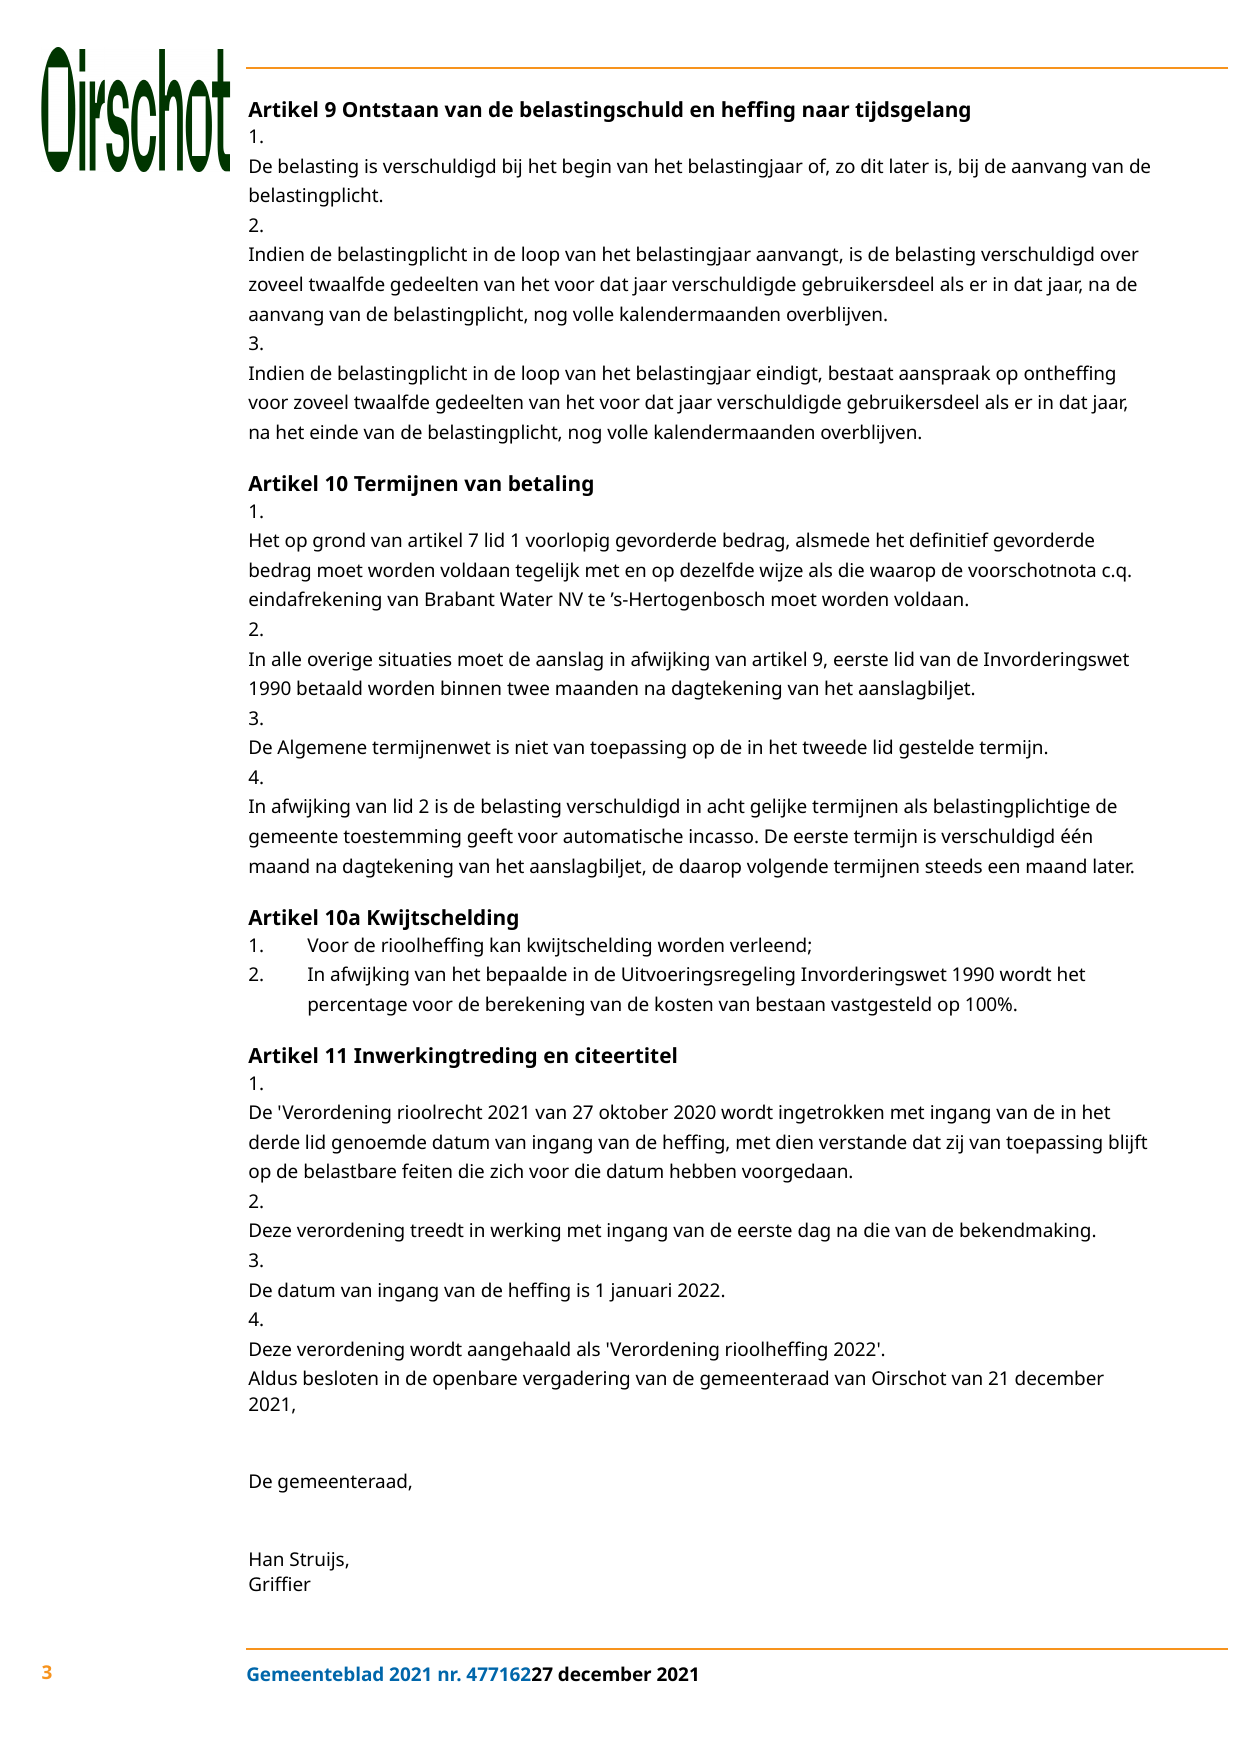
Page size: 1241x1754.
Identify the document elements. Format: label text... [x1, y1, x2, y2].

text De datum van ingang van de heffing is 1 januari 2022. [248, 1277, 1152, 1303]
text In afwijking van lid 2 is de belasting verschuldigd in acht gelijke termijnen als belastingplichtige de gemeente toestemming geeft voor automatische incasso. De eerste termijn is verschuldigd één maand na dagtekening van het aanslagbiljet, de daarop volgende termijnen steeds een maand later. [248, 794, 1152, 879]
text 2. [248, 212, 1152, 238]
text 4. [248, 1306, 1152, 1332]
text In alle overige situaties moet de aanslag in afwijking van artikel 9, eerste lid van de Invorderingswet 1990 betaald worden binnen twee maanden na dagtekening van het aanslagbiljet. [248, 646, 1152, 701]
text Deze verordening treedt in werking met ingang van de eerste dag na die van de bekendmaking. [248, 1218, 1152, 1243]
text 1. [248, 1070, 1152, 1096]
text 3. [248, 1247, 1152, 1273]
text 1. [248, 123, 1152, 149]
text De Algemene termijnenwet is niet van toepassing op de in het tweede lid gestelde termijn. [248, 734, 1152, 760]
list In afwijking van het bepaalde in de Uitvoeringsregeling Invorderingswet 1990 wordt het percentage voor de berekening van de kosten van bestaan vastgesteld op 100%. [248, 961, 1152, 1017]
text Het op grond van artikel 7 lid 1 voorlopig gevorderde bedrag, alsmede het definitief gevorderde bedrag moet worden voldaan tegelijk met en op dezelfde wijze als die waarop de voorschotnota c.q. eindafrekening van Brabant Water NV te ’s-Hertogenbosch moet worden voldaan. [248, 527, 1152, 612]
text Artikel 9 Ontstaan van de belastingschuld en heffing naar tijdsgelang [248, 95, 1152, 123]
text 3. [248, 330, 1152, 356]
text 4. [248, 764, 1152, 790]
text 1. [248, 498, 1152, 524]
text Han Struijs, [248, 1546, 1152, 1571]
text Artikel 10a Kwijtschelding [248, 903, 1152, 932]
text Deze verordening wordt aangehaald als 'Verordening rioolheffing 2022'. [248, 1336, 1152, 1362]
text 2. [248, 1188, 1152, 1214]
text Artikel 10 Termijnen van betaling [248, 469, 1152, 498]
text Indien de belastingplicht in de loop van het belastingjaar aanvangt, is de belasting verschuldigd over zoveel twaalfde gedeelten van het voor dat jaar verschuldigde gebruikersdeel als er in dat jaar, na de aanvang van de belastingplicht, nog volle kalendermaanden overblijven. [248, 242, 1152, 326]
text De gemeenteraad, [248, 1468, 1152, 1494]
list Voor de rioolheffing kan kwijtschelding worden verleend; [248, 932, 1152, 957]
text 3. [248, 705, 1152, 731]
text De belasting is verschuldigd bij het begin van het belastingjaar of, zo dit later is, bij de aanvang van de belastingplicht. [248, 153, 1152, 208]
picture [41, 47, 231, 172]
text De 'Verordening rioolrecht 2021 van 27 oktober 2020 wordt ingetrokken met ingang van de in het derde lid genoemde datum van ingang van de heffing, met dien verstande dat zij van toepassing blijft op de belastbare feiten die zich voor die datum hebben voorgedaan. [248, 1099, 1152, 1184]
text Griffier [248, 1571, 1152, 1597]
text Aldus besloten in de openbare vergadering van de gemeenteraad van Oirschot van 21 december 2021, [248, 1366, 1152, 1417]
text Artikel 11 Inwerkingtreding en citeertitel [248, 1041, 1152, 1070]
text Indien de belastingplicht in de loop van het belastingjaar eindigt, bestaat aanspraak op ontheffing voor zoveel twaalfde gedeelten van het voor dat jaar verschuldigde gebruikersdeel als er in dat jaar, na het einde van de belastingplicht, nog volle kalendermaanden overblijven. [248, 360, 1152, 445]
text 2. [248, 616, 1152, 642]
